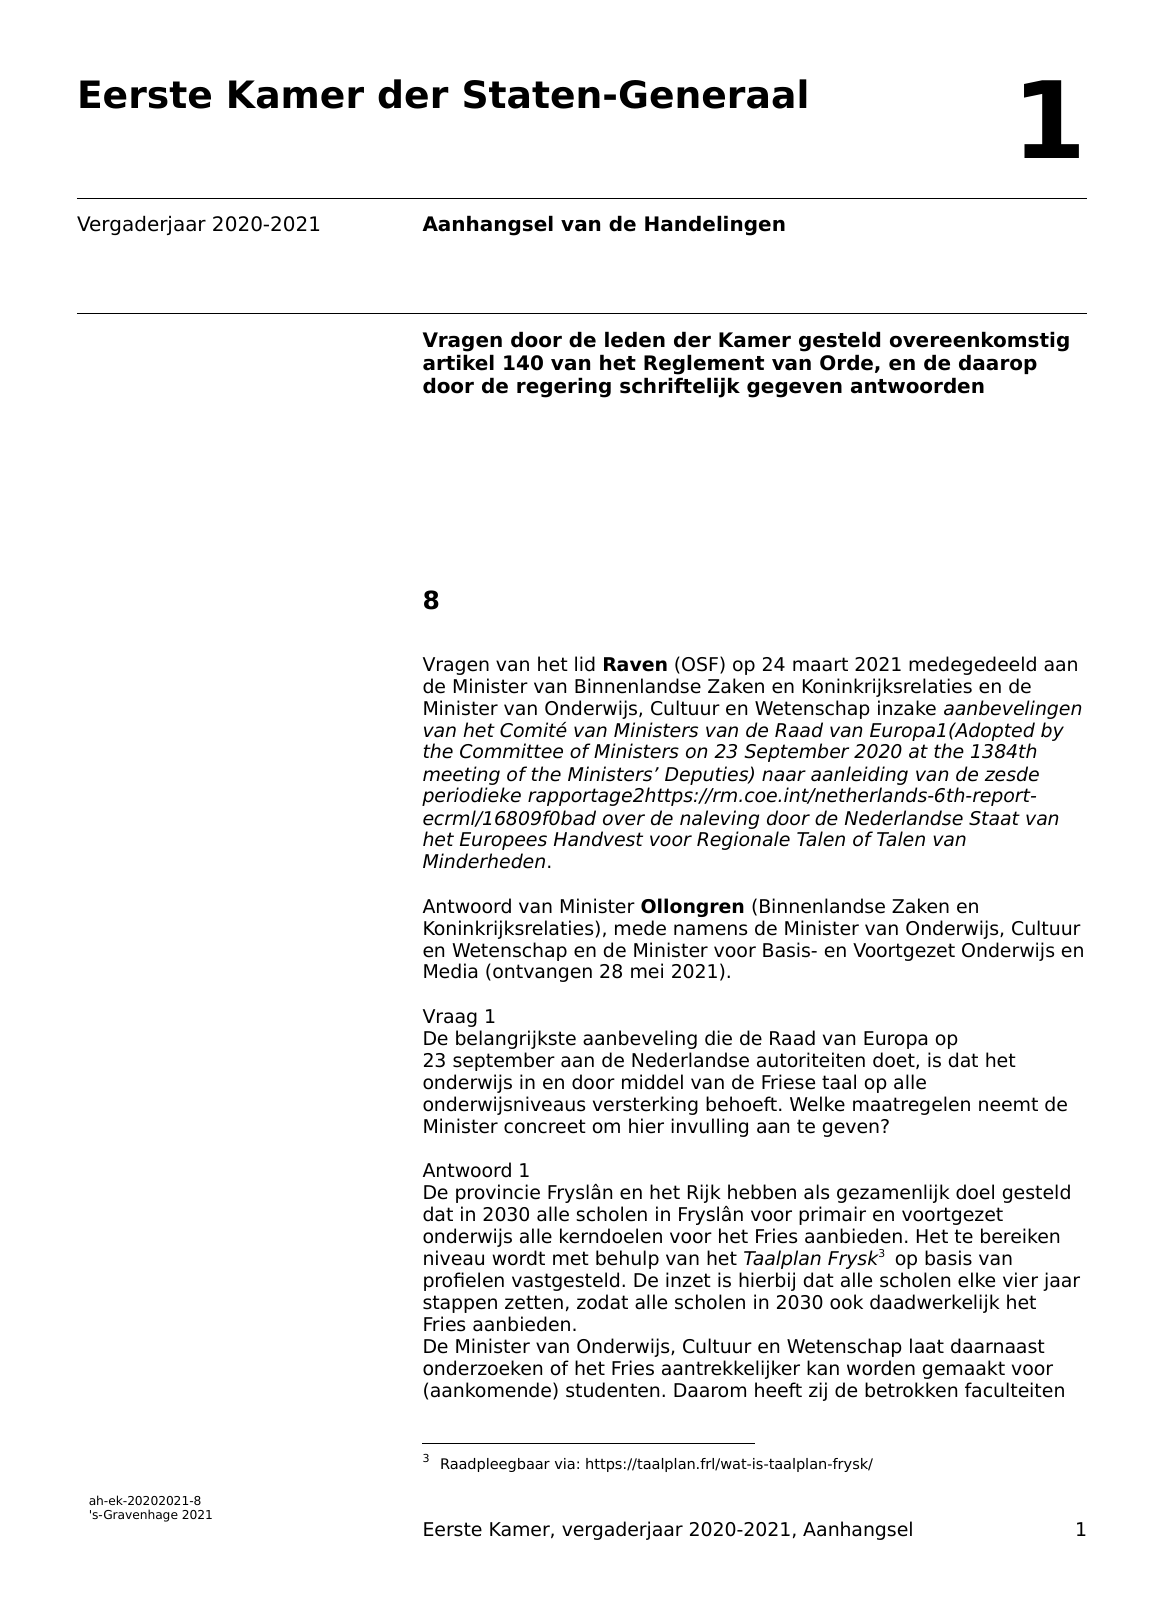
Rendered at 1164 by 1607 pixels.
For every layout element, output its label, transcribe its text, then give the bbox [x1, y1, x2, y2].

text 's-Gravenhage 2021 [88, 1508, 323, 1522]
text Vraag 1 [422, 1006, 1087, 1028]
table_cell Vergaderjaar 2020-2021 [77, 199, 422, 313]
text Antwoord 1 [422, 1160, 1087, 1182]
text ah-ek-20202021-8 [88, 1494, 323, 1508]
table_header 1 [886, 59, 1087, 198]
text De belangrijkste aanbeveling die de Raad van Europa op 23 september aan de Nederlandse autoriteiten doet, is dat het onderwijs in en door middel van de Friese taal op alle onderwijsniveaus versterking behoeft. Welke maatregelen neemt de Minister concreet om hier invulling aan te geven? [422, 1028, 1087, 1137]
text Vragen van het lid Raven (OSF) op 24 maart 2021 medegedeeld aan de Minister van Binnenlandse Zaken en Koninkrijksrelaties en de Minister van Onderwijs, Cultuur en Wetenschap inzake aanbevelingen van het Comité van Ministers van de Raad van Europa1(Adopted by the Committee of Ministers on 23 September 2020 at the 1384th meeting of the Ministers’ Deputies) naar aanleiding van de zesde periodieke rapportage2https://rm.coe.int/netherlands-6th-report-ecrml/16809f0bad over de naleving door de Nederlandse Staat van het Europees Handvest voor Regionale Talen of Talen van Minderheden. [422, 653, 1087, 873]
text De provincie Fryslân en het Rijk hebben als gezamenlijk doel gesteld dat in 2030 alle scholen in Fryslân voor primair en voortgezet onderwijs alle kerndoelen voor het Fries aanbieden. Het te bereiken niveau wordt met behulp van het Taalplan Frysk op basis van profielen vastgesteld. De inzet is hierbij dat alle scholen elke vier jaar stappen zetten, zodat alle scholen in 2030 ook daadwerkelijk het Fries aanbieden. [422, 1182, 1087, 1336]
text De Minister van Onderwijs, Cultuur en Wetenschap laat daarnaast onderzoeken of het Fries aantrekkelijker kan worden gemaakt voor (aankomende) studenten. Daarom heeft zij de betrokken faculteiten [422, 1336, 1087, 1401]
text 8 [422, 586, 1087, 615]
table_header Eerste Kamer der Staten-Generaal [77, 59, 886, 198]
text Raadpleegbaar via: https://taalplan.frl/wat-is-taalplan-frysk/ [422, 1452, 1087, 1474]
text Antwoord van Minister Ollongren (Binnenlandse Zaken en Koninkrijksrelaties), mede namens de Minister van Onderwijs, Cultuur en Wetenschap en de Minister voor Basis- en Voortgezet Onderwijs en Media (ontvangen 28 mei 2021). [422, 896, 1087, 983]
table_cell Vragen door de leden der Kamer gesteld overeenkomstig artikel 140 van het Reglement van Orde, en de daarop door de regering schriftelijk gegeven antwoorden [422, 314, 1087, 398]
table_cell Aanhangsel van de Handelingen [422, 199, 1087, 313]
table_cell [77, 314, 422, 398]
